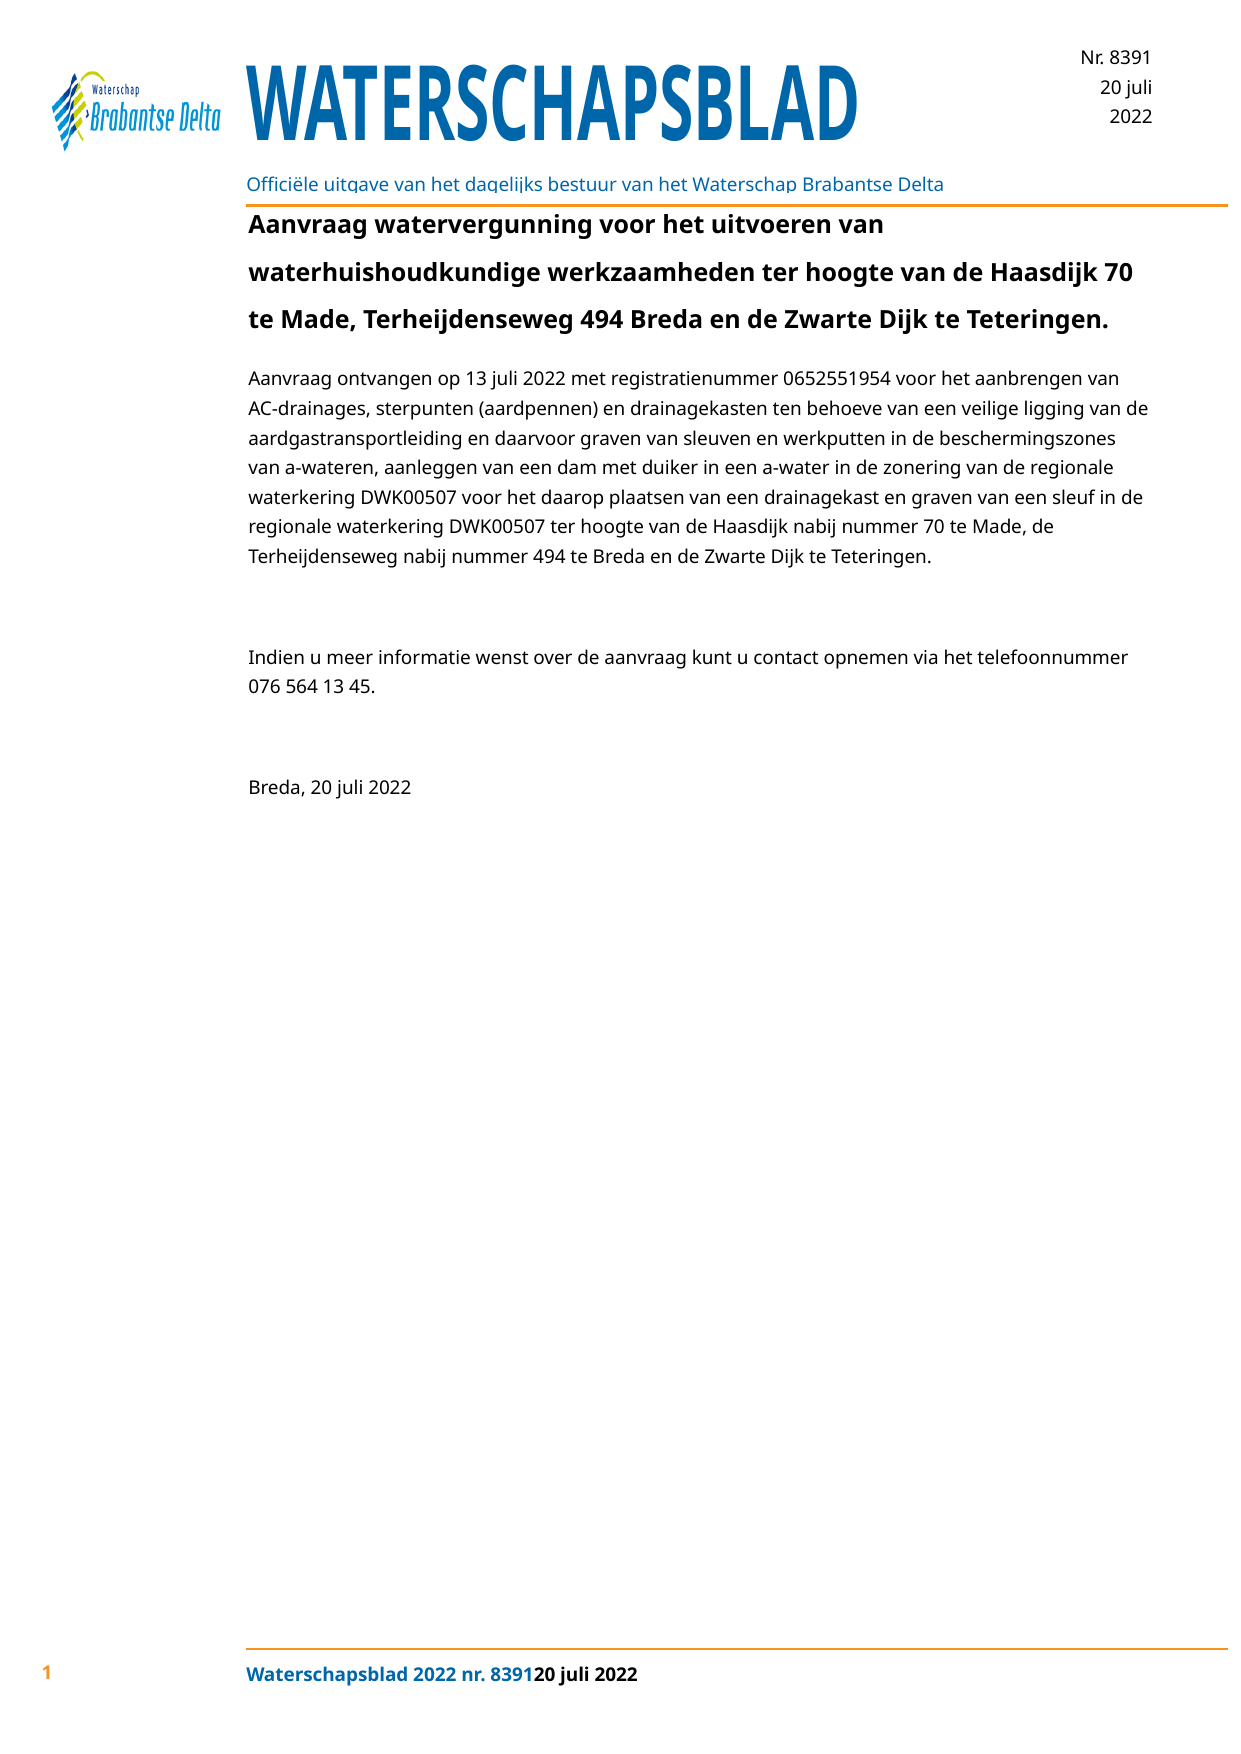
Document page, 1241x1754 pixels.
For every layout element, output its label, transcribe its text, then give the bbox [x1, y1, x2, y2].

picture [41, 47, 231, 172]
text Aanvraag watervergunning voor het uitvoeren van waterhuishoudkundige werkzaamheden ter hoogte van de Haasdijk 70 te Made, Terheijdenseweg 494 Breda en de Zwarte Dijk te Teteringen. [248, 207, 1152, 336]
text Indien u meer informatie wenst over de aanvraag kunt u contact opnemen via het telefoonnummer 076 564 13 45. [248, 644, 1152, 699]
text Aanvraag ontvangen op 13 juli 2022 met registratienummer 0652551954 voor het aanbrengen van AC-drainages, sterpunten (aardpennen) en drainagekasten ten behoeve van een veilige ligging van de aardgastransportleiding en daarvoor graven van sleuven en werkputten in de beschermingszones van a-wateren, aanleggen van een dam met duiker in een a-water in de zonering van de regionale waterkering DWK00507 voor het daarop plaatsen van een drainagekast en graven van een sleuf in de regionale waterkering DWK00507 ter hoogte van de Haasdijk nabij nummer 70 te Made, de Terheijdenseweg nabij nummer 494 te Breda en de Zwarte Dijk te Teteringen. [248, 366, 1152, 569]
text Breda, 20 juli 2022 [248, 774, 1152, 800]
